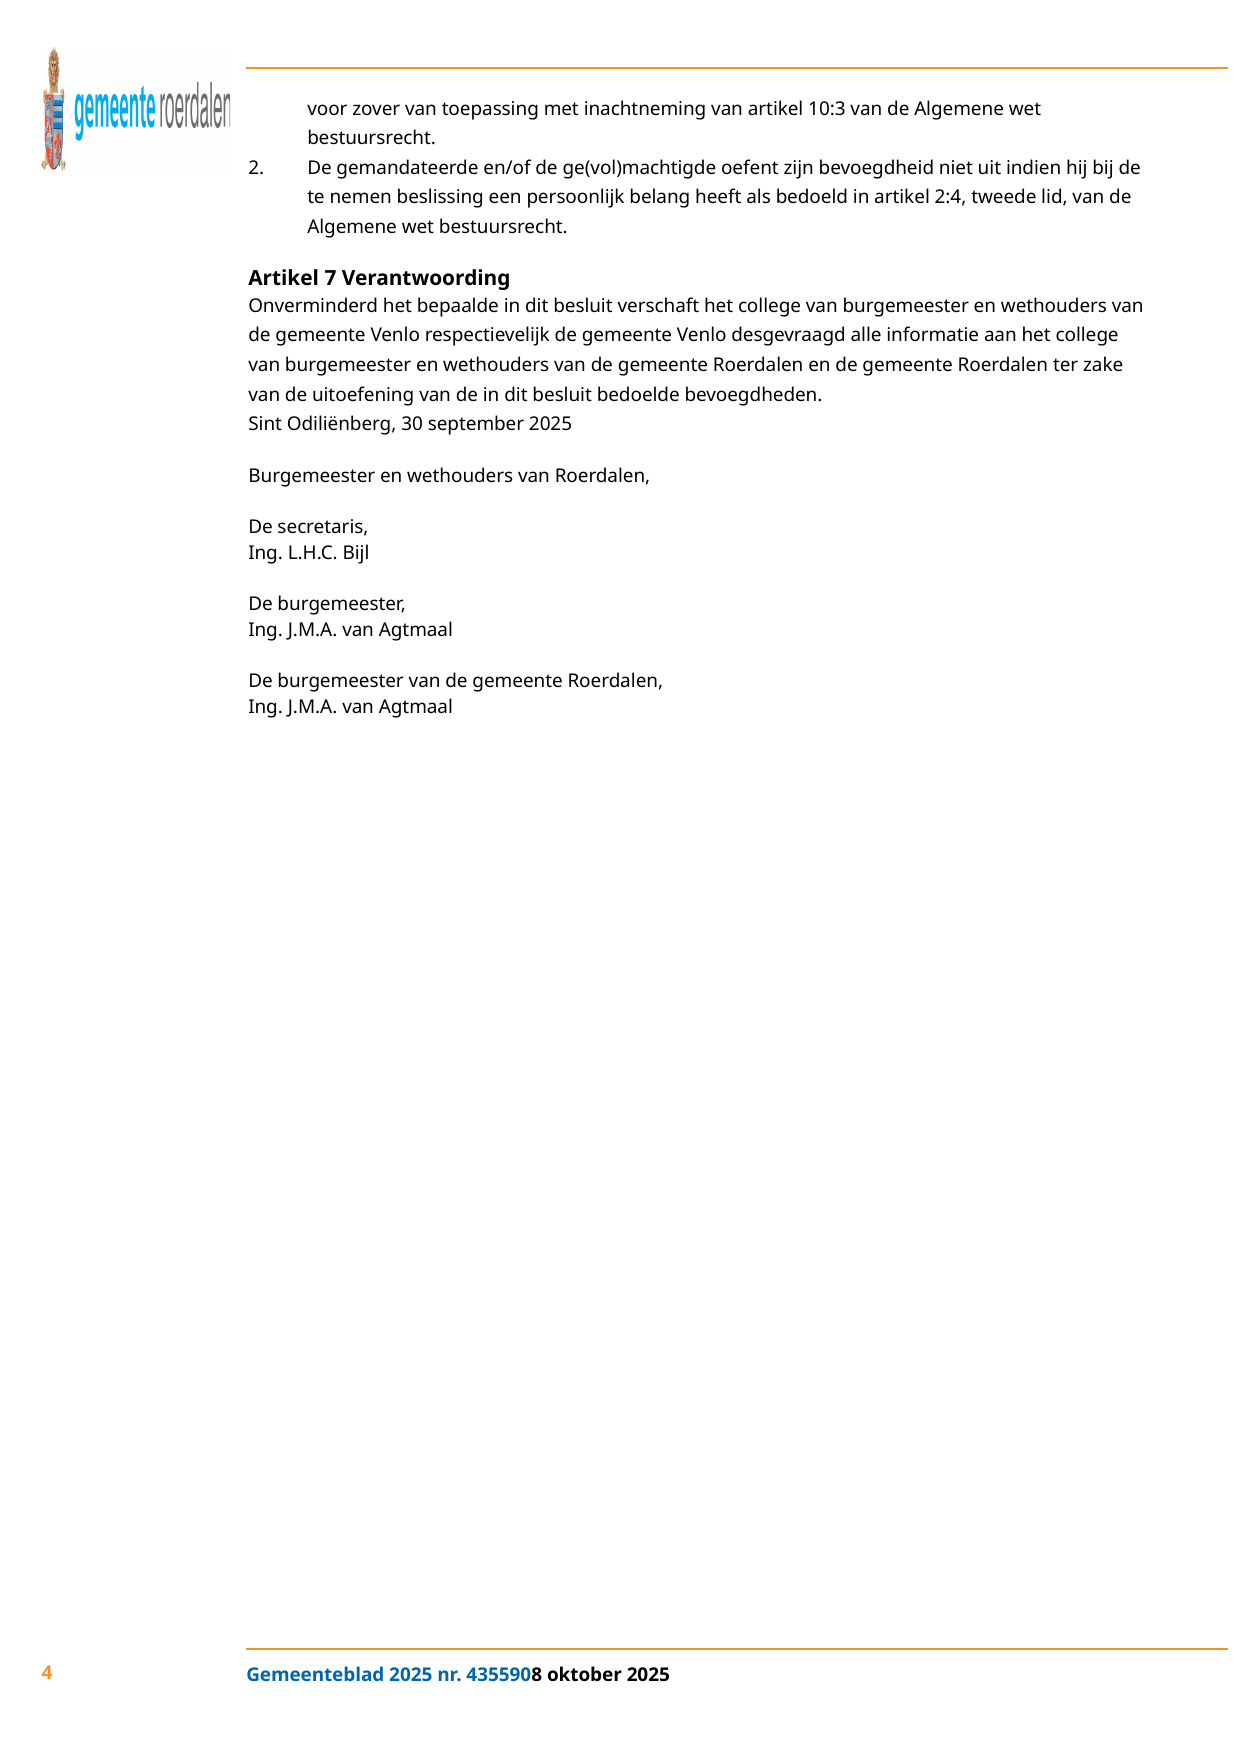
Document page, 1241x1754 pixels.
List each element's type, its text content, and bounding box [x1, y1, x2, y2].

text Onverminderd het bepaalde in dit besluit verschaft het college van burgemeester en wethouders van de gemeente Venlo respectievelijk de gemeente Venlo desgevraagd alle informatie aan het college van burgemeester en wethouders van de gemeente Roerdalen en de gemeente Roerdalen ter zake van de uitoefening van de in dit besluit bedoelde bevoegdheden. [248, 292, 1152, 406]
text De secretaris, [248, 513, 1152, 539]
text Ing. L.H.C. Bijl [248, 539, 1152, 565]
text Burgemeester en wethouders van Roerdalen, [248, 462, 1152, 487]
text Sint Odiliënberg, 30 september 2025 [248, 410, 1152, 436]
text Ing. J.M.A. van Agtmaal [248, 616, 1152, 642]
list De gemandateerde en/of de ge(vol)machtigde oefent zijn bevoegdheid niet uit indien hij bij de te nemen beslissing een persoonlijk belang heeft als bedoeld in artikel 2:4, tweede lid, van de Algemene wet bestuursrecht. [248, 154, 1152, 239]
text De burgemeester van de gemeente Roerdalen, [248, 668, 1152, 693]
text Artikel 7 Verantwoording [248, 263, 1152, 292]
list voor zover van toepassing met inachtneming van artikel 10:3 van de Algemene wet bestuursrecht. [248, 95, 1152, 150]
picture [41, 47, 231, 172]
text De burgemeester, [248, 590, 1152, 616]
text Ing. J.M.A. van Agtmaal [248, 693, 1152, 719]
